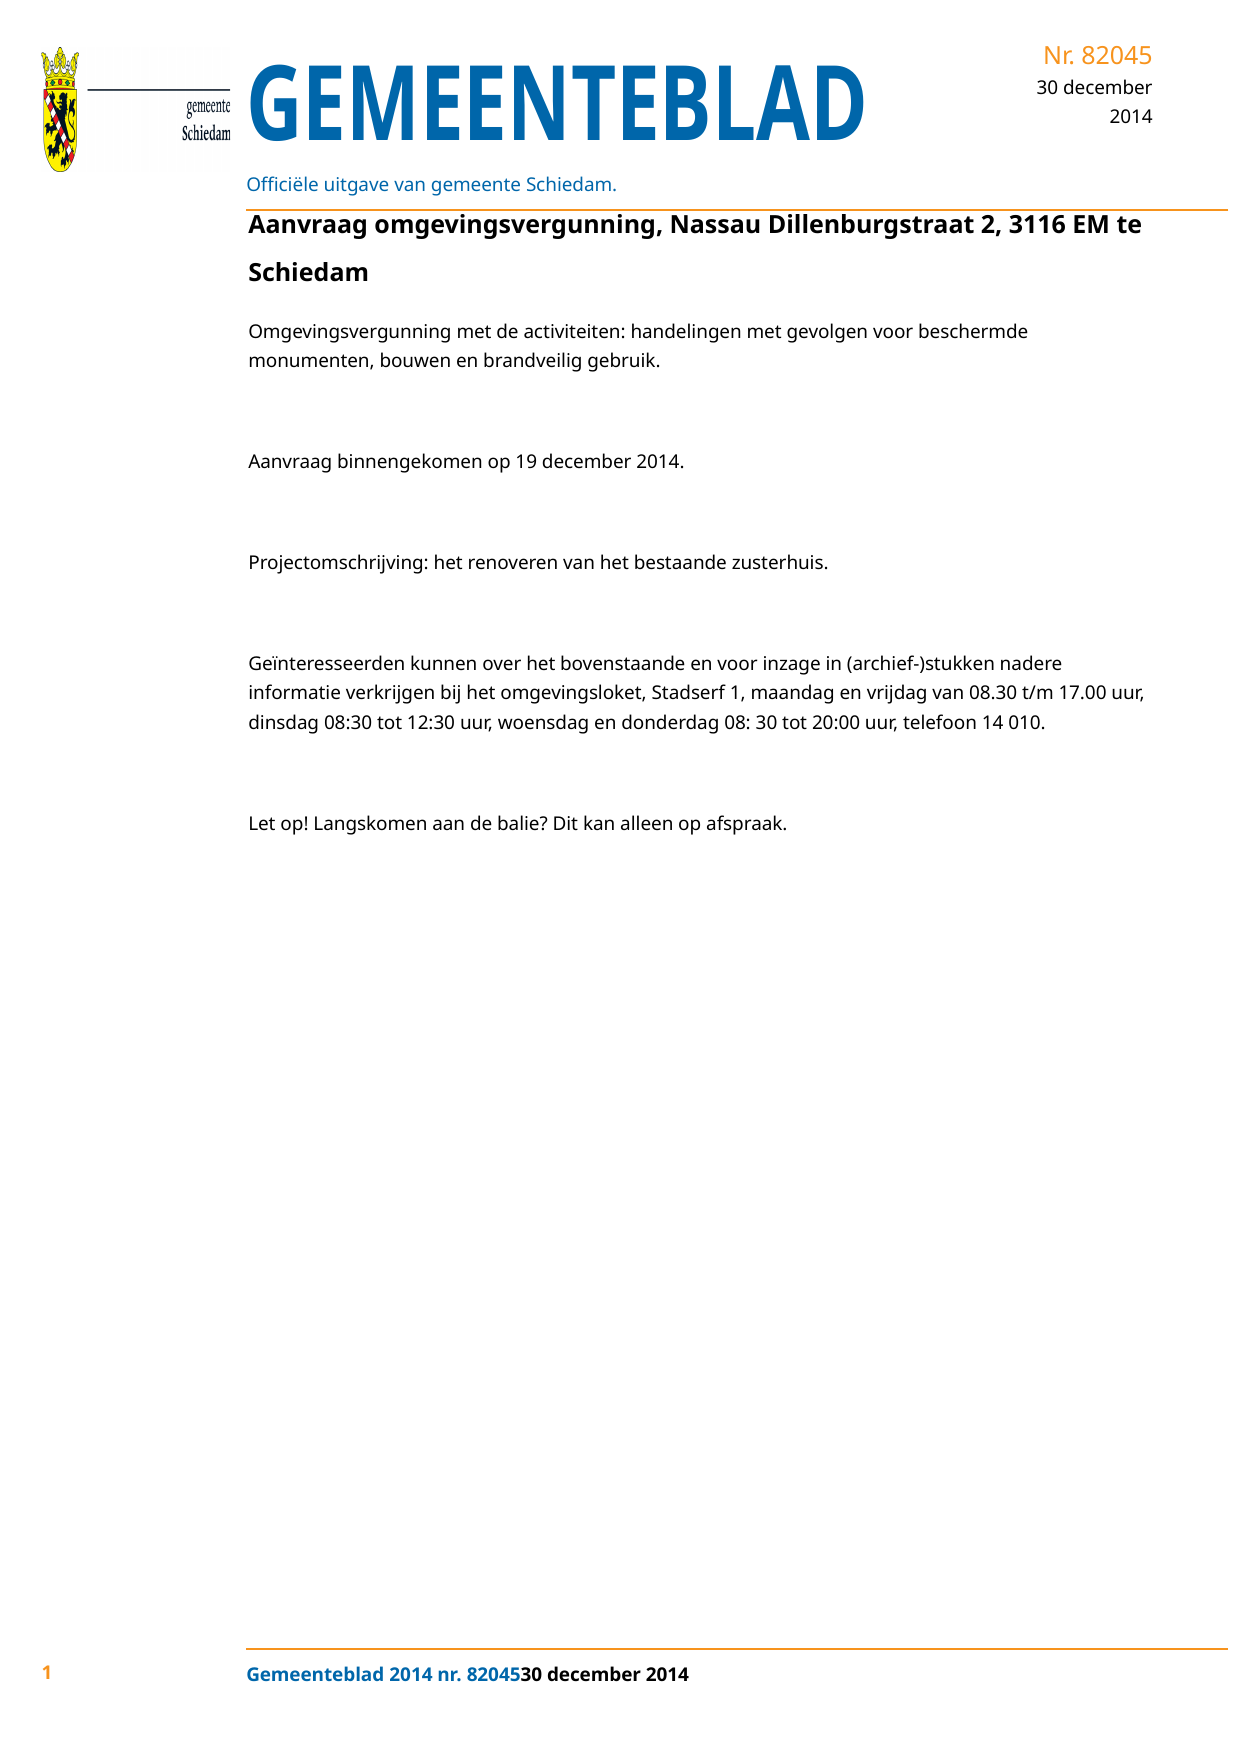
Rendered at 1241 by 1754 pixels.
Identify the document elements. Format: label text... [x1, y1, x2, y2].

text Aanvraag binnengekomen op 19 december 2014. [248, 448, 1152, 474]
text Omgevingsvergunning met de activiteiten: handelingen met gevolgen voor beschermde monumenten, bouwen en brandveilig gebruik. [248, 318, 1152, 373]
text Projectomschrijving: het renoveren van het bestaande zusterhuis. [248, 549, 1152, 575]
text Aanvraag omgevingsvergunning, Nassau Dillenburgstraat 2, 3116 EM te Schiedam [248, 211, 1152, 288]
text Let op! Langskomen aan de balie? Dit kan alleen op afspraak. [248, 810, 1152, 836]
text Geïnteresseerden kunnen over het bovenstaande en voor inzage in (archief-)stukken nadere informatie verkrijgen bij het omgevingsloket, Stadserf 1, maandag en vrijdag van 08.30 t/m 17.00 uur, dinsdag 08:30 tot 12:30 uur, woensdag en donderdag 08: 30 tot 20:00 uur, telefoon 14 010. [248, 650, 1152, 735]
picture [41, 47, 231, 172]
